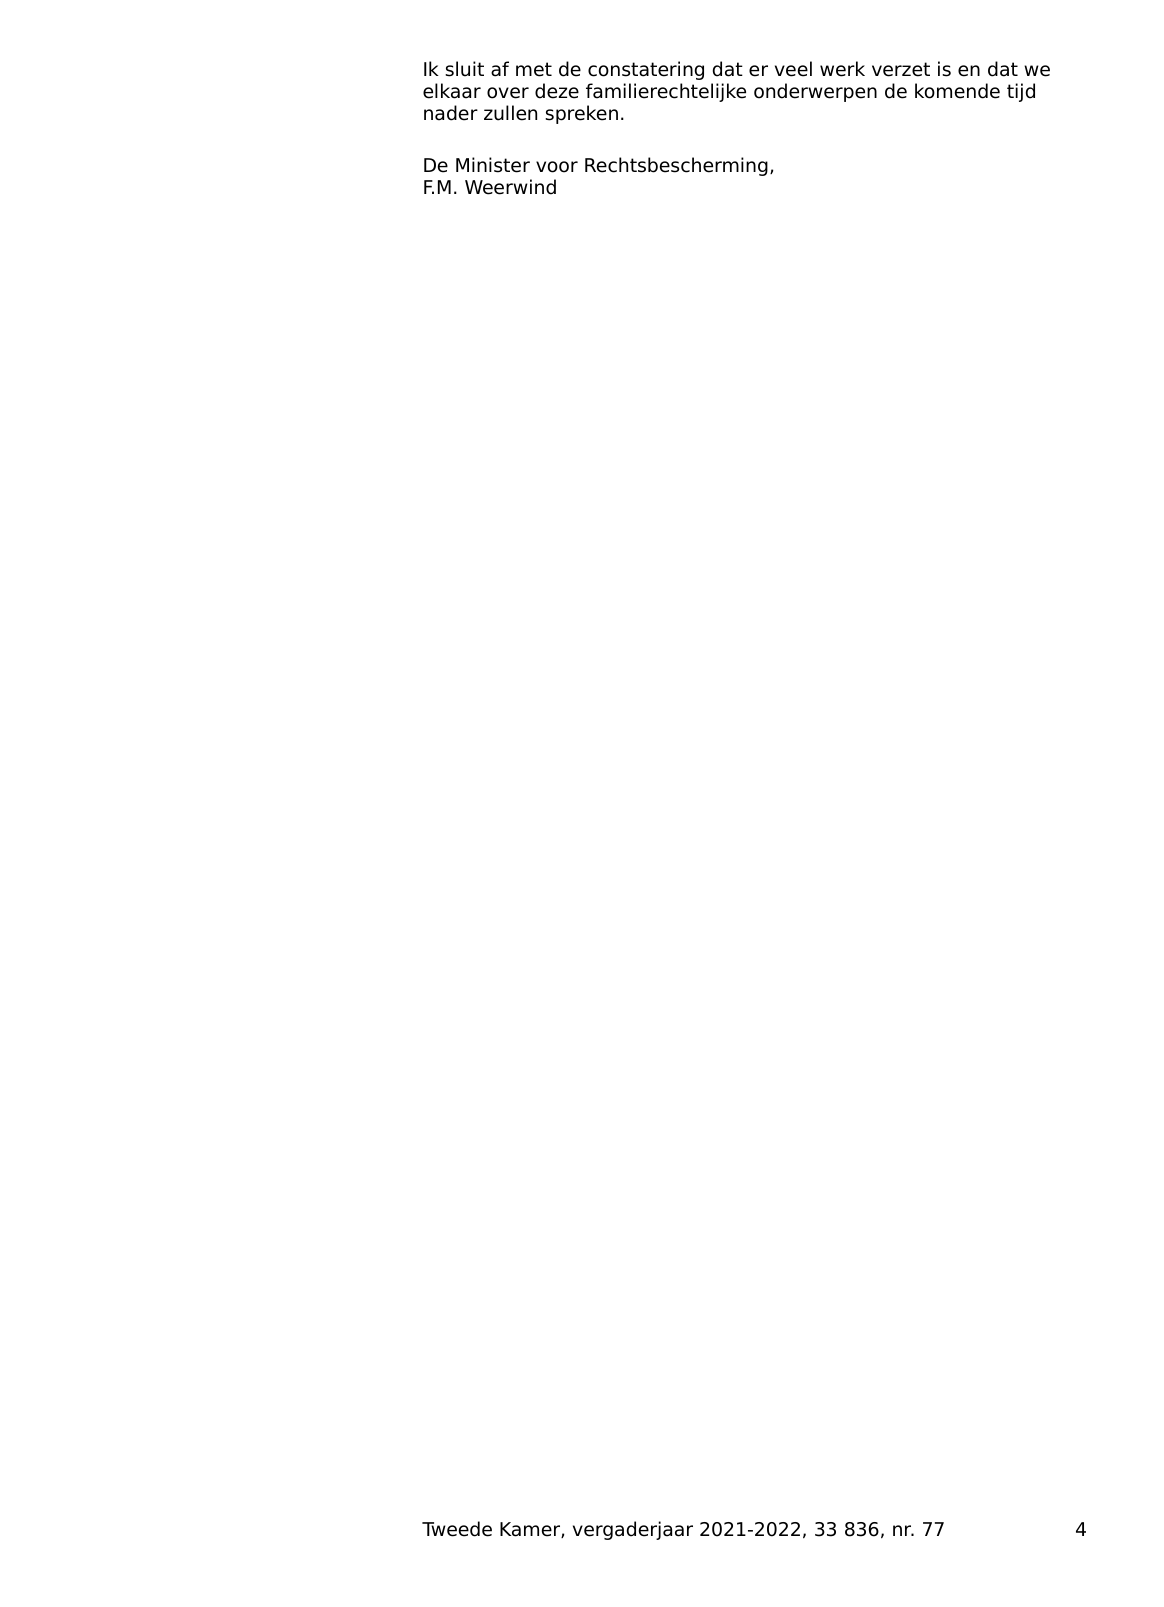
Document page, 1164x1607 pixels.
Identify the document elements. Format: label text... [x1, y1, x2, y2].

text Ik sluit af met de constatering dat er veel werk verzet is en dat we elkaar over deze familierechtelijke onderwerpen de komende tijd nader zullen spreken. [422, 59, 1087, 125]
text De Minister voor Rechtsbescherming, F.M. Weerwind [422, 155, 1087, 199]
